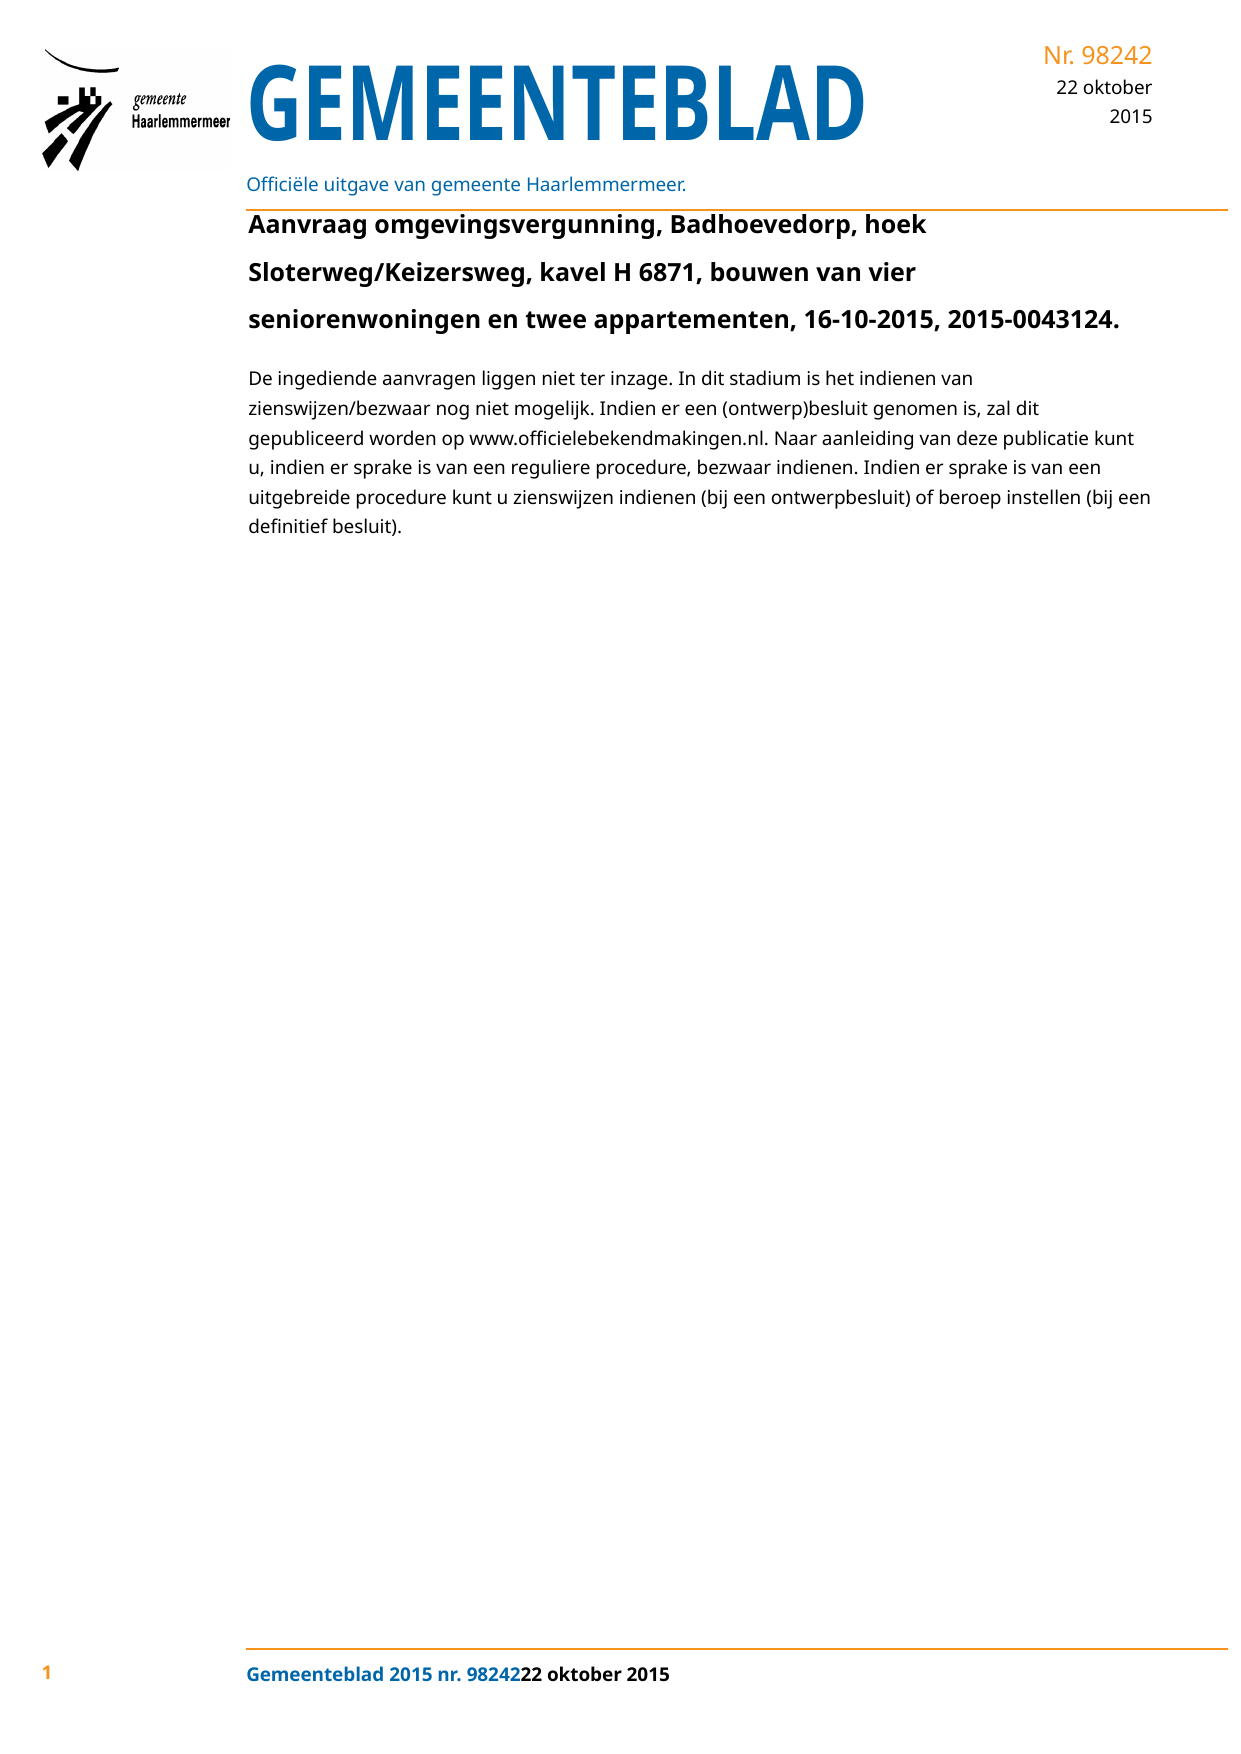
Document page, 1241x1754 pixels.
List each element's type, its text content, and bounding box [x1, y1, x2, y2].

picture [41, 47, 231, 172]
text Aanvraag omgevingsvergunning, Badhoevedorp, hoek Sloterweg/Keizersweg, kavel H 6871, bouwen van vier seniorenwoningen en twee appartementen, 16-10-2015, 2015-0043124. [248, 211, 1152, 336]
text De ingediende aanvragen liggen niet ter inzage. In dit stadium is het indienen van zienswijzen/bezwaar nog niet mogelijk. Indien er een (ontwerp)besluit genomen is, zal dit gepubliceerd worden op www.officielebekendmakingen.nl. Naar aanleiding van deze publicatie kunt u, indien er sprake is van een reguliere procedure, bezwaar indienen. Indien er sprake is van een uitgebreide procedure kunt u zienswijzen indienen (bij een ontwerpbesluit) of beroep instellen (bij een definitief besluit). [248, 366, 1152, 539]
